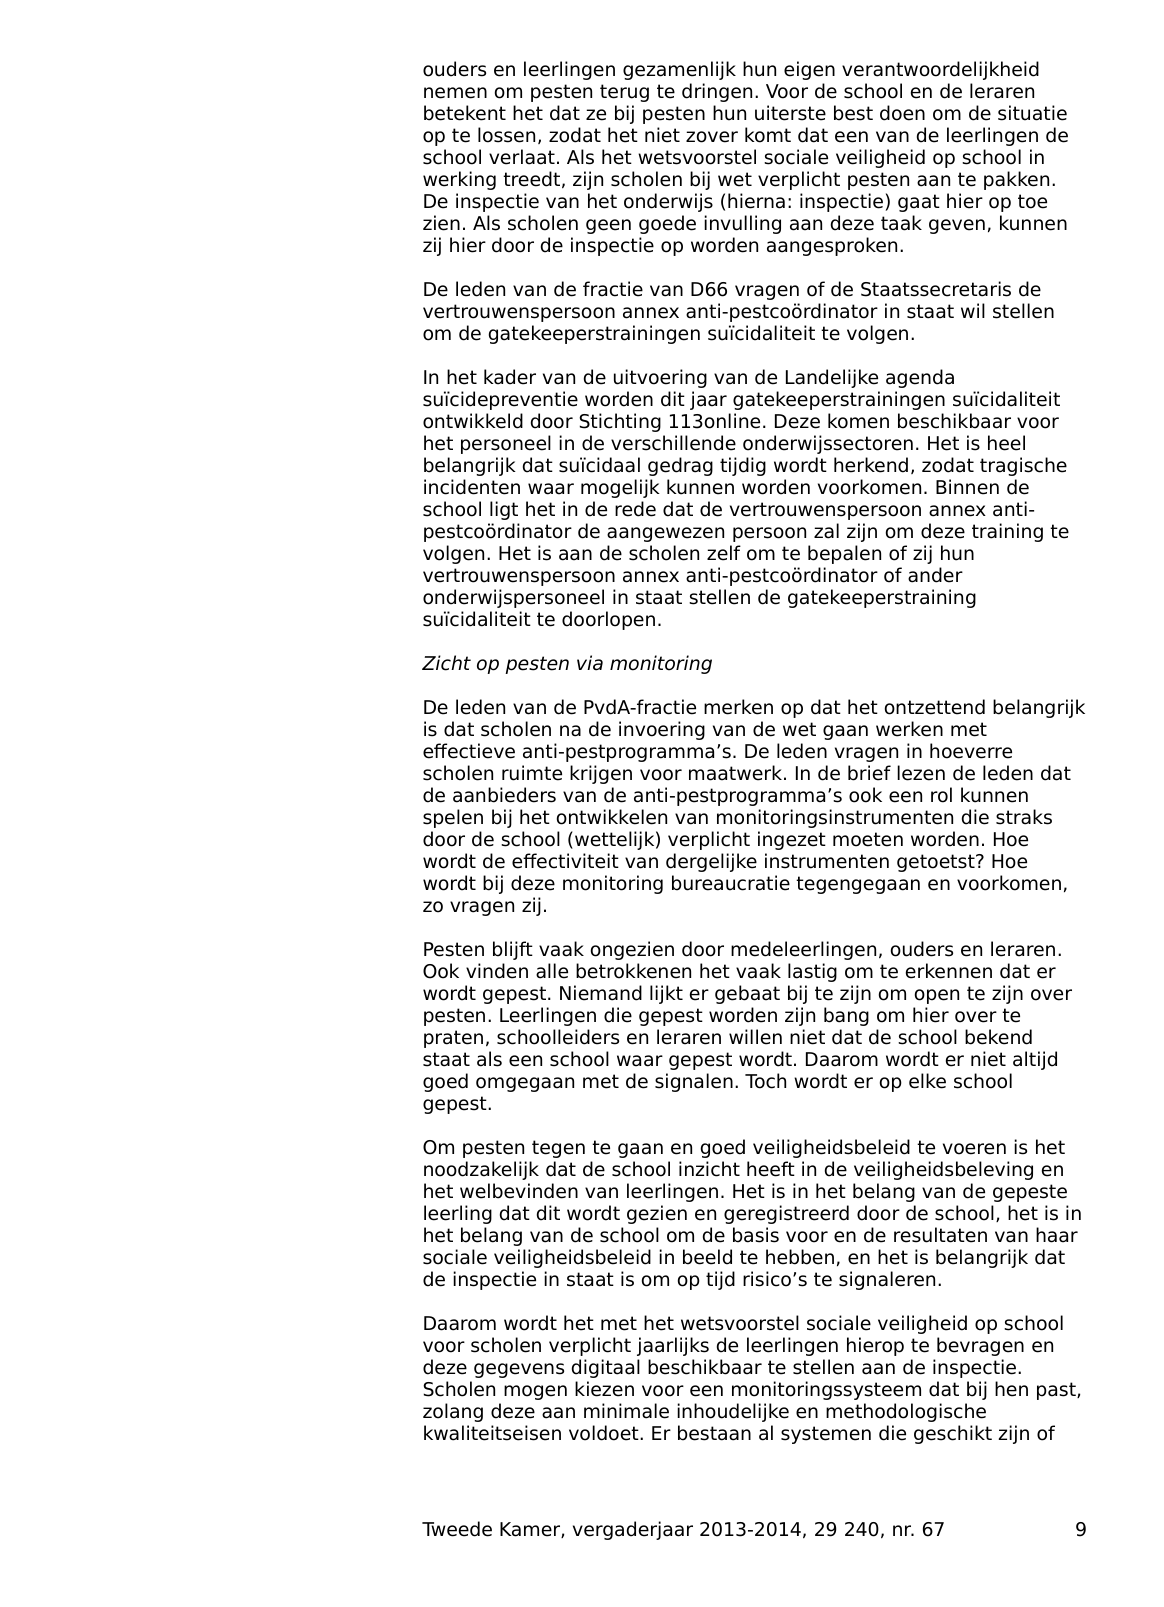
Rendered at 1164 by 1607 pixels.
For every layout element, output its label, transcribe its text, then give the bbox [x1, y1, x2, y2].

text Daarom wordt het met het wetsvoorstel sociale veiligheid op school voor scholen verplicht jaarlijks de leerlingen hierop te bevragen en deze gegevens digitaal beschikbaar te stellen aan de inspectie. Scholen mogen kiezen voor een monitoringssysteem dat bij hen past, zolang deze aan minimale inhoudelijke en methodologische kwaliteitseisen voldoet. Er bestaan al systemen die geschikt zijn of [422, 1313, 1087, 1445]
text Pesten blijft vaak ongezien door medeleerlingen, ouders en leraren. Ook vinden alle betrokkenen het vaak lastig om te erkennen dat er wordt gepest. Niemand lijkt er gebaat bij te zijn om open te zijn over pesten. Leerlingen die gepest worden zijn bang om hier over te praten, schoolleiders en leraren willen niet dat de school bekend staat als een school waar gepest wordt. Daarom wordt er niet altijd goed omgegaan met de signalen. Toch wordt er op elke school gepest. [422, 939, 1087, 1115]
text ouders en leerlingen gezamenlijk hun eigen verantwoordelijkheid nemen om pesten terug te dringen. Voor de school en de leraren betekent het dat ze bij pesten hun uiterste best doen om de situatie op te lossen, zodat het niet zover komt dat een van de leerlingen de school verlaat. Als het wetsvoorstel sociale veiligheid op school in werking treedt, zijn scholen bij wet verplicht pesten aan te pakken. De inspectie van het onderwijs (hierna: inspectie) gaat hier op toe zien. Als scholen geen goede invulling aan deze taak geven, kunnen zij hier door de inspectie op worden aangesproken. [422, 59, 1087, 257]
text In het kader van de uitvoering van de Landelijke agenda suïcidepreventie worden dit jaar gatekeeperstrainingen suïcidaliteit ontwikkeld door Stichting 113online. Deze komen beschikbaar voor het personeel in de verschillende onderwijssectoren. Het is heel belangrijk dat suïcidaal gedrag tijdig wordt herkend, zodat tragische incidenten waar mogelijk kunnen worden voorkomen. Binnen de school ligt het in de rede dat de vertrouwenspersoon annex anti-pestcoördinator de aangewezen persoon zal zijn om deze training te volgen. Het is aan de scholen zelf om te bepalen of zij hun vertrouwenspersoon annex anti-pestcoördinator of ander onderwijspersoneel in staat stellen de gatekeeperstraining suïcidaliteit te doorlopen. [422, 367, 1087, 631]
text De leden van de fractie van D66 vragen of de Staatssecretaris de vertrouwenspersoon annex anti-pestcoördinator in staat wil stellen om de gatekeeperstrainingen suïcidaliteit te volgen. [422, 279, 1087, 345]
subtitle Zicht op pesten via monitoring [422, 653, 1087, 675]
text Om pesten tegen te gaan en goed veiligheidsbeleid te voeren is het noodzakelijk dat de school inzicht heeft in de veiligheidsbeleving en het welbevinden van leerlingen. Het is in het belang van de gepeste leerling dat dit wordt gezien en geregistreerd door de school, het is in het belang van de school om de basis voor en de resultaten van haar sociale veiligheidsbeleid in beeld te hebben, en het is belangrijk dat de inspectie in staat is om op tijd risico’s te signaleren. [422, 1137, 1087, 1291]
text De leden van de PvdA-fractie merken op dat het ontzettend belangrijk is dat scholen na de invoering van de wet gaan werken met effectieve anti-pestprogramma’s. De leden vragen in hoeverre scholen ruimte krijgen voor maatwerk. In de brief lezen de leden dat de aanbieders van de anti-pestprogramma’s ook een rol kunnen spelen bij het ontwikkelen van monitoringsinstrumenten die straks door de school (wettelijk) verplicht ingezet moeten worden. Hoe wordt de effectiviteit van dergelijke instrumenten getoetst? Hoe wordt bij deze monitoring bureaucratie tegengegaan en voorkomen, zo vragen zij. [422, 697, 1087, 917]
